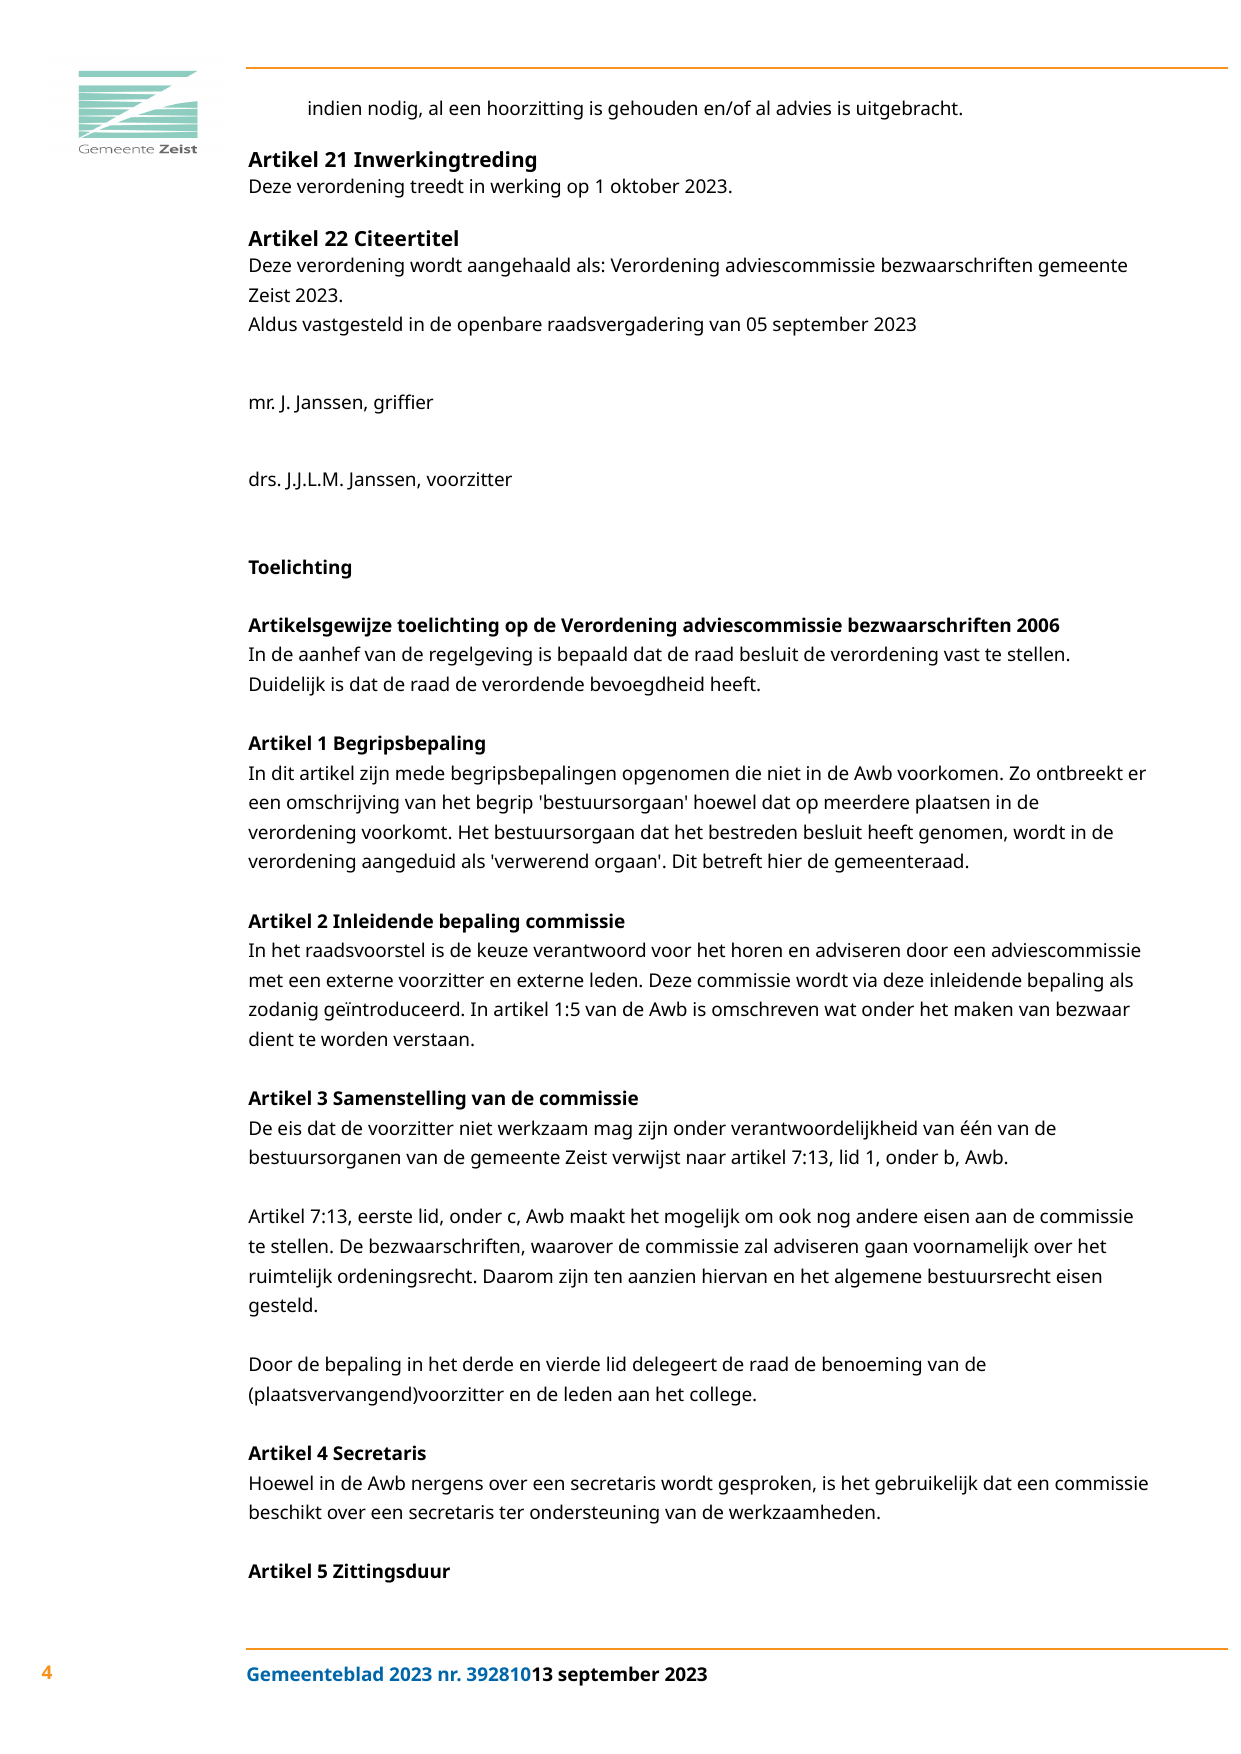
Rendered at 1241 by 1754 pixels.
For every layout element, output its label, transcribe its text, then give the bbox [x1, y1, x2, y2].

text Artikel 21 Inwerkingtreding [248, 145, 1152, 174]
text In dit artikel zijn mede begripsbepalingen opgenomen die niet in de Awb voorkomen. Zo ontbreekt er een omschrijving van het begrip 'bestuursorgaan' hoewel dat op meerdere plaatsen in de verordening voorkomt. Het bestuursorgaan dat het bestreden besluit heeft genomen, wordt in de verordening aangeduid als 'verwerend orgaan'. Dit betreft hier de gemeenteraad. [248, 760, 1152, 874]
text Artikel 2 Inleidende bepaling commissie [248, 908, 1152, 934]
list indien nodig, al een hoorzitting is gehouden en/of al advies is uitgebracht. [248, 95, 1152, 121]
text Artikel 3 Samenstelling van de commissie [248, 1085, 1152, 1111]
text Artikel 5 Zittingsduur [248, 1559, 1152, 1584]
text In het raadsvoorstel is de keuze verantwoord voor het horen en adviseren door een adviescommissie met een externe voorzitter en externe leden. Deze commissie wordt via deze inleidende bepaling als zodanig geïntroduceerd. In artikel 1:5 van de Awb is omschreven wat onder het maken van bezwaar dient te worden verstaan. [248, 937, 1152, 1052]
text Aldus vastgesteld in de openbare raadsvergadering van 05 september 2023 [248, 312, 1152, 337]
text Deze verordening wordt aangehaald als: Verordening adviescommissie bezwaarschriften gemeente Zeist 2023. [248, 252, 1152, 308]
text Deze verordening treedt in werking op 1 oktober 2023. [248, 174, 1152, 199]
text Artikel 7:13, eerste lid, onder c, Awb maakt het mogelijk om ook nog andere eisen aan de commissie te stellen. De bezwaarschriften, waarover de commissie zal adviseren gaan voornamelijk over het ruimtelijk ordeningsrecht. Daarom zijn ten aanzien hiervan en het algemene bestuursrecht eisen gesteld. [248, 1204, 1152, 1318]
text Artikel 1 Begripsbepaling [248, 730, 1152, 756]
text Hoewel in de Awb nergens over een secretaris wordt gesproken, is het gebruikelijk dat een commissie beschikt over een secretaris ter ondersteuning van de werkzaamheden. [248, 1470, 1152, 1525]
text Toelichting [248, 543, 1152, 583]
text Artikel 4 Secretaris [248, 1440, 1152, 1466]
text Door de bepaling in het derde en vierde lid delegeert de raad de benoeming van de (plaatsvervangend)voorzitter en de leden aan het college. [248, 1352, 1152, 1407]
text De eis dat de voorzitter niet werkzaam mag zijn onder verantwoordelijkheid van één van de bestuursorganen van de gemeente Zeist verwijst naar artikel 7:13, lid 1, onder b, Awb. [248, 1115, 1152, 1170]
text drs. J.J.L.M. Janssen, voorzitter [248, 466, 1152, 492]
text In de aanhef van de regelgeving is bepaald dat de raad besluit de verordening vast te stellen. Duidelijk is dat de raad de verordende bevoegdheid heeft. [248, 642, 1152, 697]
text mr. J. Janssen, griffier [248, 389, 1152, 414]
text Artikelsgewijze toelichting op de Verordening adviescommissie bezwaarschriften 2006 [248, 612, 1152, 638]
picture [41, 47, 231, 172]
text Artikel 22 Citeertitel [248, 224, 1152, 252]
